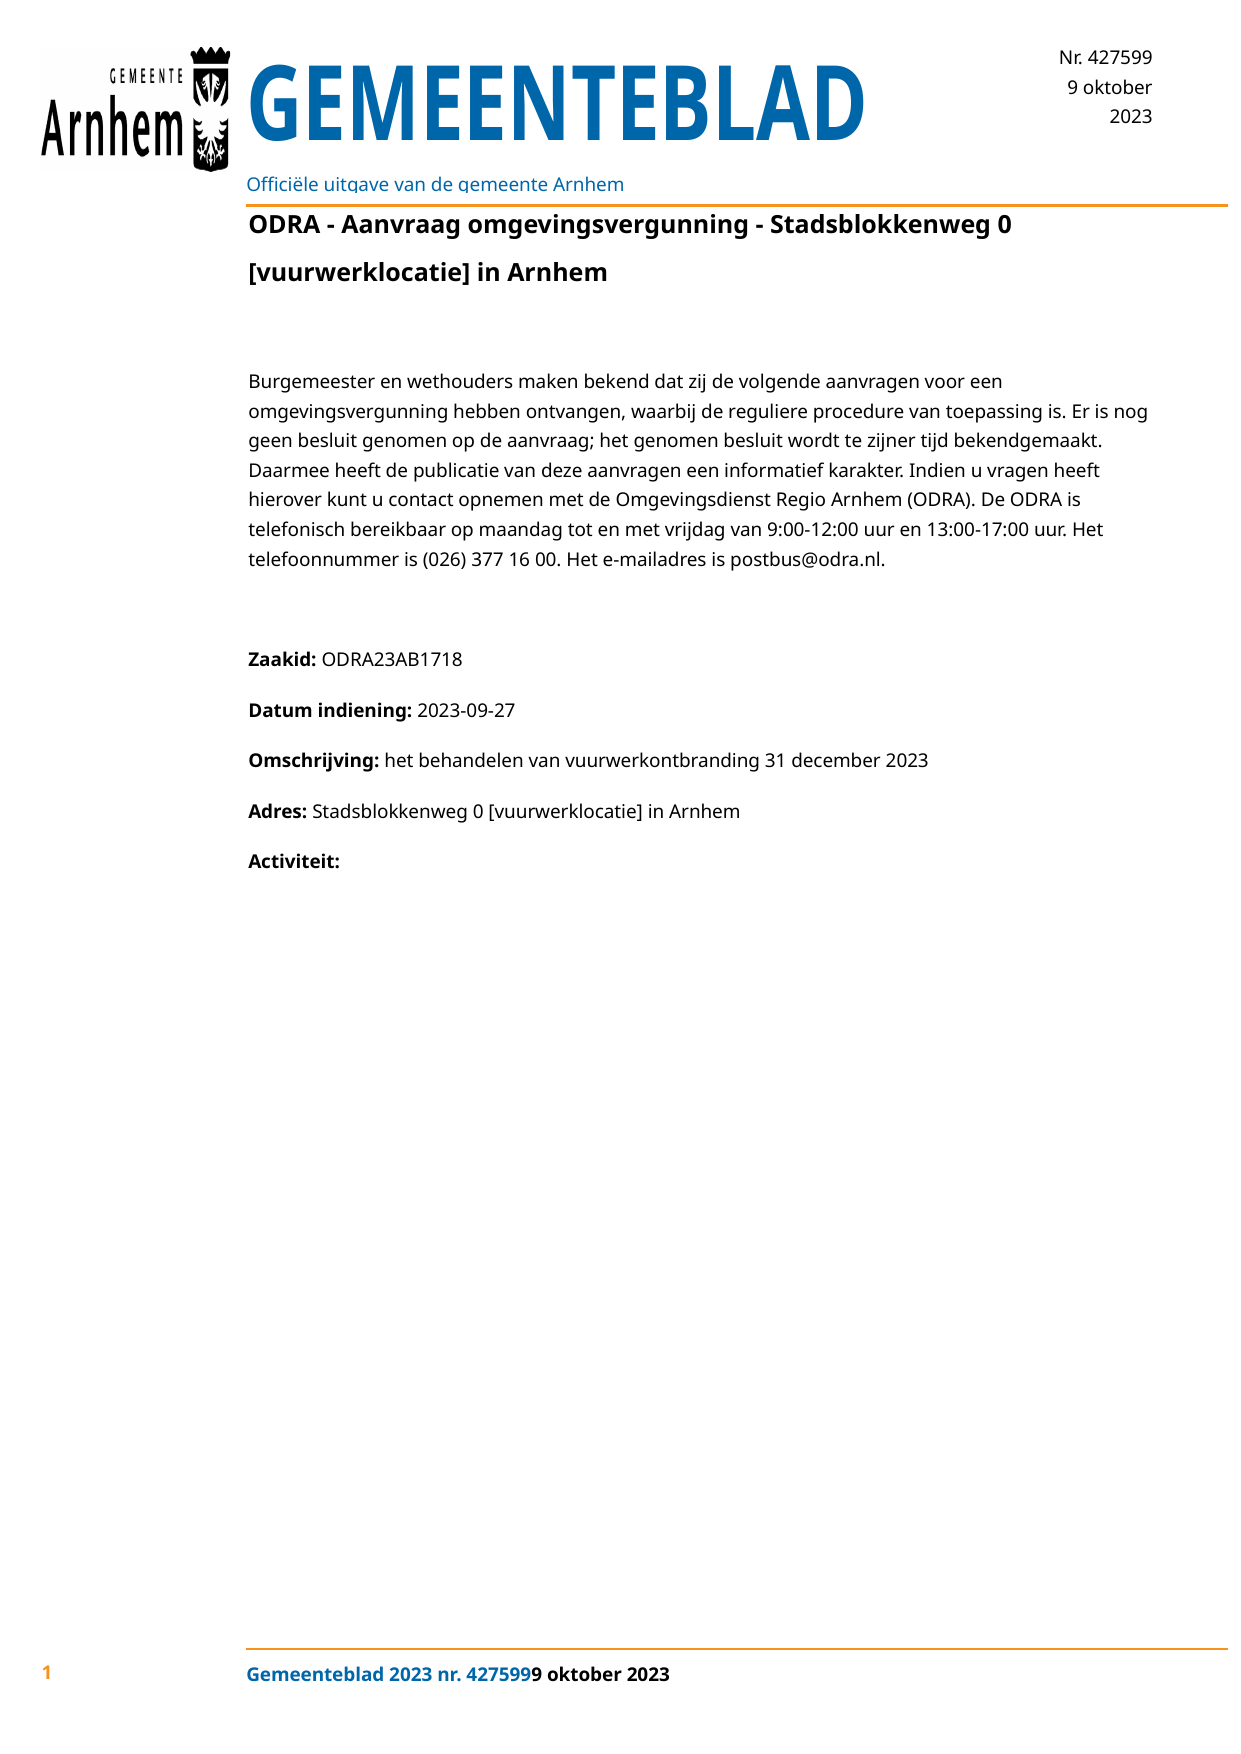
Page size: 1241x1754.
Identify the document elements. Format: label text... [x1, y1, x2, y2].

text Zaakid: ODRA23AB1718 [248, 647, 1152, 672]
text ODRA - Aanvraag omgevingsvergunning - Stadsblokkenweg 0 [vuurwerklocatie] in Arnhem [248, 207, 1152, 288]
text Omschrijving: het behandelen van vuurwerkontbranding 31 december 2023 [248, 747, 1152, 773]
text Adres: Stadsblokkenweg 0 [vuurwerklocatie] in Arnhem [248, 798, 1152, 824]
text Burgemeester en wethouders maken bekend dat zij de volgende aanvragen voor een omgevingsvergunning hebben ontvangen, waarbij de reguliere procedure van toepassing is. Er is nog geen besluit genomen op de aanvraag; het genomen besluit wordt te zijner tijd bekendgemaakt. Daarmee heeft de publicatie van deze aanvragen een informatief karakter. Indien u vragen heeft hierover kunt u contact opnemen met de Omgevingsdienst Regio Arnhem (ODRA). De ODRA is telefonisch bereikbaar op maandag tot en met vrijdag van 9:00-12:00 uur en 13:00-17:00 uur. Het telefoonnummer is (026) 377 16 00. Het e-mailadres is postbus@odra.nl. [248, 368, 1152, 572]
picture [41, 47, 231, 172]
text Activiteit: [248, 848, 1152, 874]
text Datum indiening: 2023-09-27 [248, 697, 1152, 723]
